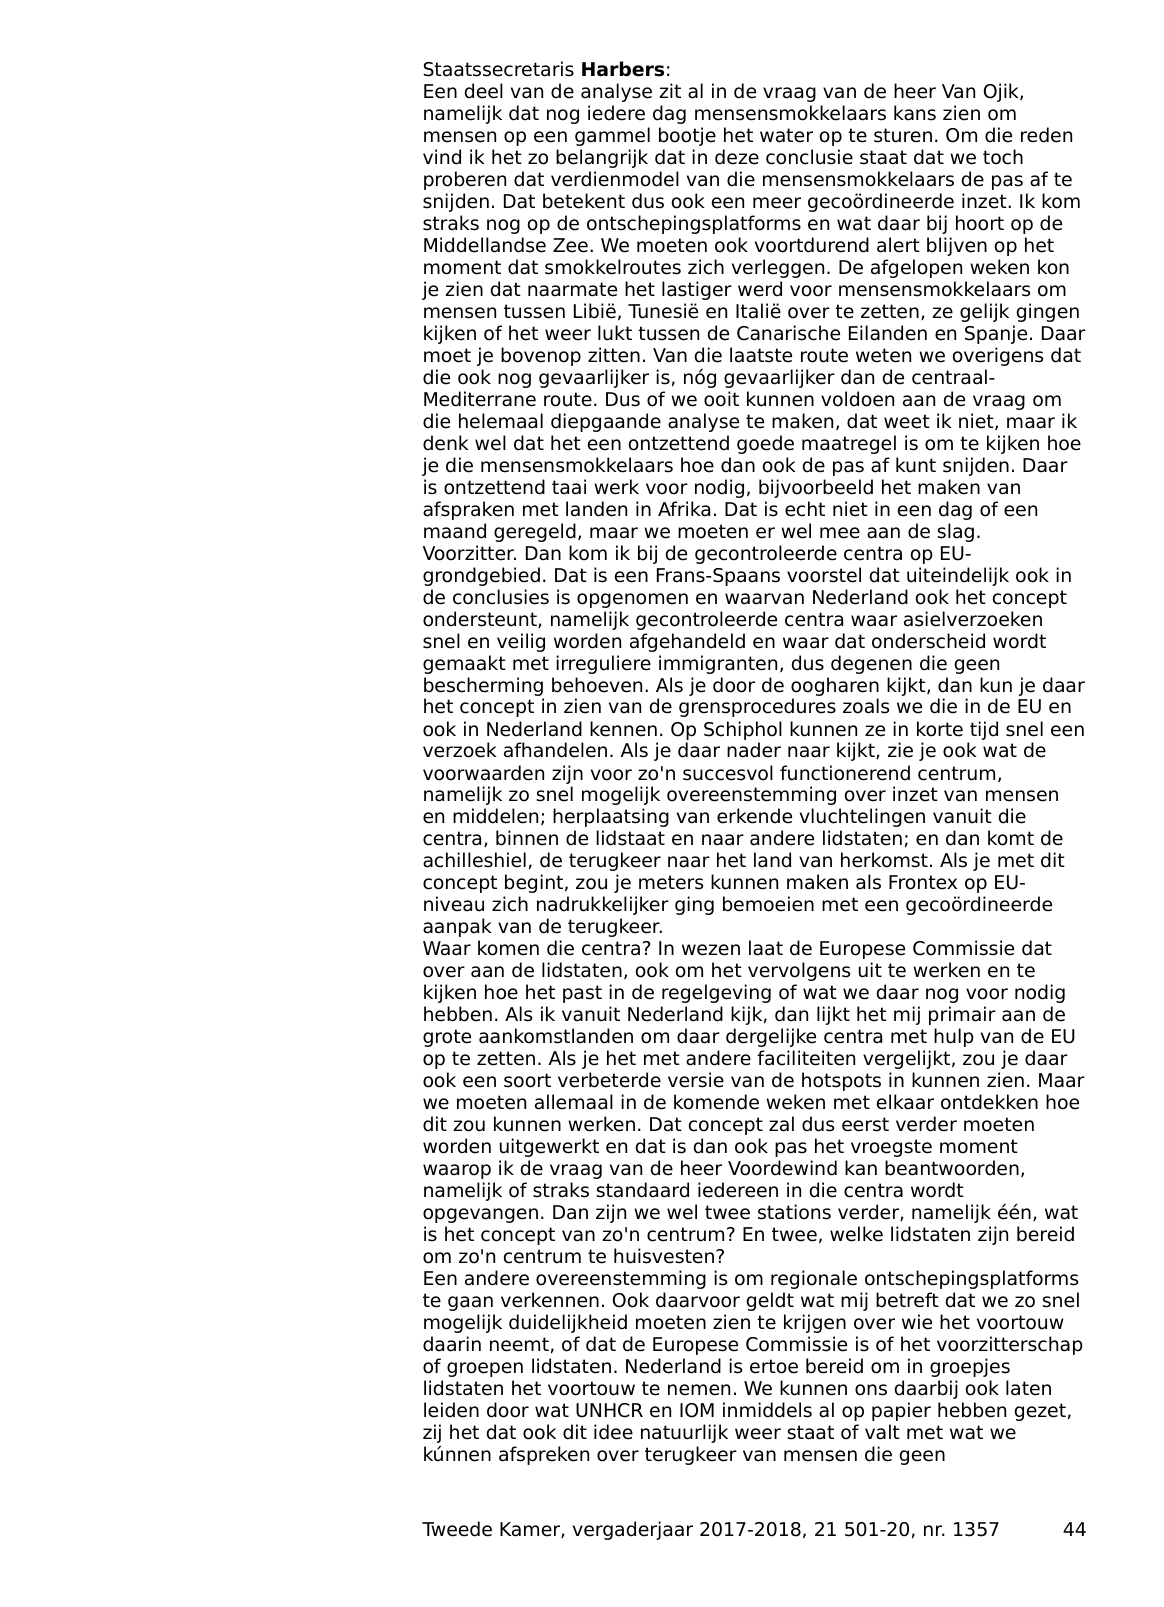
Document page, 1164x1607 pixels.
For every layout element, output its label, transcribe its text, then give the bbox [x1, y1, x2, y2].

text Voorzitter. Dan kom ik bij de gecontroleerde centra op EU-grondgebied. Dat is een Frans-Spaans voorstel dat uiteindelijk ook in de conclusies is opgenomen en waarvan Nederland ook het concept ondersteunt, namelijk gecontroleerde centra waar asielverzoeken snel en veilig worden afgehandeld en waar dat onderscheid wordt gemaakt met irreguliere immigranten, dus degenen die geen bescherming behoeven. Als je door de oogharen kijkt, dan kun je daar het concept in zien van de grensprocedures zoals we die in de EU en ook in Nederland kennen. Op Schiphol kunnen ze in korte tijd snel een verzoek afhandelen. Als je daar nader naar kijkt, zie je ook wat de voorwaarden zijn voor zo'n succesvol functionerend centrum, namelijk zo snel mogelijk overeenstemming over inzet van mensen en middelen; herplaatsing van erkende vluchtelingen vanuit die centra, binnen de lidstaat en naar andere lidstaten; en dan komt de achilleshiel, de terugkeer naar het land van herkomst. Als je met dit concept begint, zou je meters kunnen maken als Frontex op EU-niveau zich nadrukkelijker ging bemoeien met een gecoördineerde aanpak van de terugkeer. [422, 543, 1087, 938]
text Een andere overeenstemming is om regionale ontschepingsplatforms te gaan verkennen. Ook daarvoor geldt wat mij betreft dat we zo snel mogelijk duidelijkheid moeten zien te krijgen over wie het voortouw daarin neemt, of dat de Europese Commissie is of het voorzitterschap of groepen lidstaten. Nederland is ertoe bereid om in groepjes lidstaten het voortouw te nemen. We kunnen ons daarbij ook laten leiden door wat UNHCR en IOM inmiddels al op papier hebben gezet, zij het dat ook dit idee natuurlijk weer staat of valt met wat we kúnnen afspreken over terugkeer van mensen die geen [422, 1268, 1087, 1466]
text Waar komen die centra? In wezen laat de Europese Commissie dat over aan de lidstaten, ook om het vervolgens uit te werken en te kijken hoe het past in de regelgeving of wat we daar nog voor nodig hebben. Als ik vanuit Nederland kijk, dan lijkt het mij primair aan de grote aankomstlanden om daar dergelijke centra met hulp van de EU op te zetten. Als je het met andere faciliteiten vergelijkt, zou je daar ook een soort verbeterde versie van de hotspots in kunnen zien. Maar we moeten allemaal in de komende weken met elkaar ontdekken hoe dit zou kunnen werken. Dat concept zal dus eerst verder moeten worden uitgewerkt en dat is dan ook pas het vroegste moment waarop ik de vraag van de heer Voordewind kan beantwoorden, namelijk of straks standaard iedereen in die centra wordt opgevangen. Dan zijn we wel twee stations verder, namelijk één, wat is het concept van zo'n centrum? En twee, welke lidstaten zijn bereid om zo'n centrum te huisvesten? [422, 938, 1087, 1268]
text Een deel van de analyse zit al in de vraag van de heer Van Ojik, namelijk dat nog iedere dag mensensmokkelaars kans zien om mensen op een gammel bootje het water op te sturen. Om die reden vind ik het zo belangrijk dat in deze conclusie staat dat we toch proberen dat verdienmodel van die mensensmokkelaars de pas af te snijden. Dat betekent dus ook een meer gecoördineerde inzet. Ik kom straks nog op de ontschepingsplatforms en wat daar bij hoort op de Middellandse Zee. We moeten ook voortdurend alert blijven op het moment dat smokkelroutes zich verleggen. De afgelopen weken kon je zien dat naarmate het lastiger werd voor mensensmokkelaars om mensen tussen Libië, Tunesië en Italië over te zetten, ze gelijk gingen kijken of het weer lukt tussen de Canarische Eilanden en Spanje. Daar moet je bovenop zitten. Van die laatste route weten we overigens dat die ook nog gevaarlijker is, nóg gevaarlijker dan de centraal-Mediterrane route. Dus of we ooit kunnen voldoen aan de vraag om die helemaal diepgaande analyse te maken, dat weet ik niet, maar ik denk wel dat het een ontzettend goede maatregel is om te kijken hoe je die mensensmokkelaars hoe dan ook de pas af kunt snijden. Daar is ontzettend taai werk voor nodig, bijvoorbeeld het maken van afspraken met landen in Afrika. Dat is echt niet in een dag of een maand geregeld, maar we moeten er wel mee aan de slag. [422, 81, 1087, 543]
text Staatssecretaris Harbers: [422, 59, 1087, 81]
